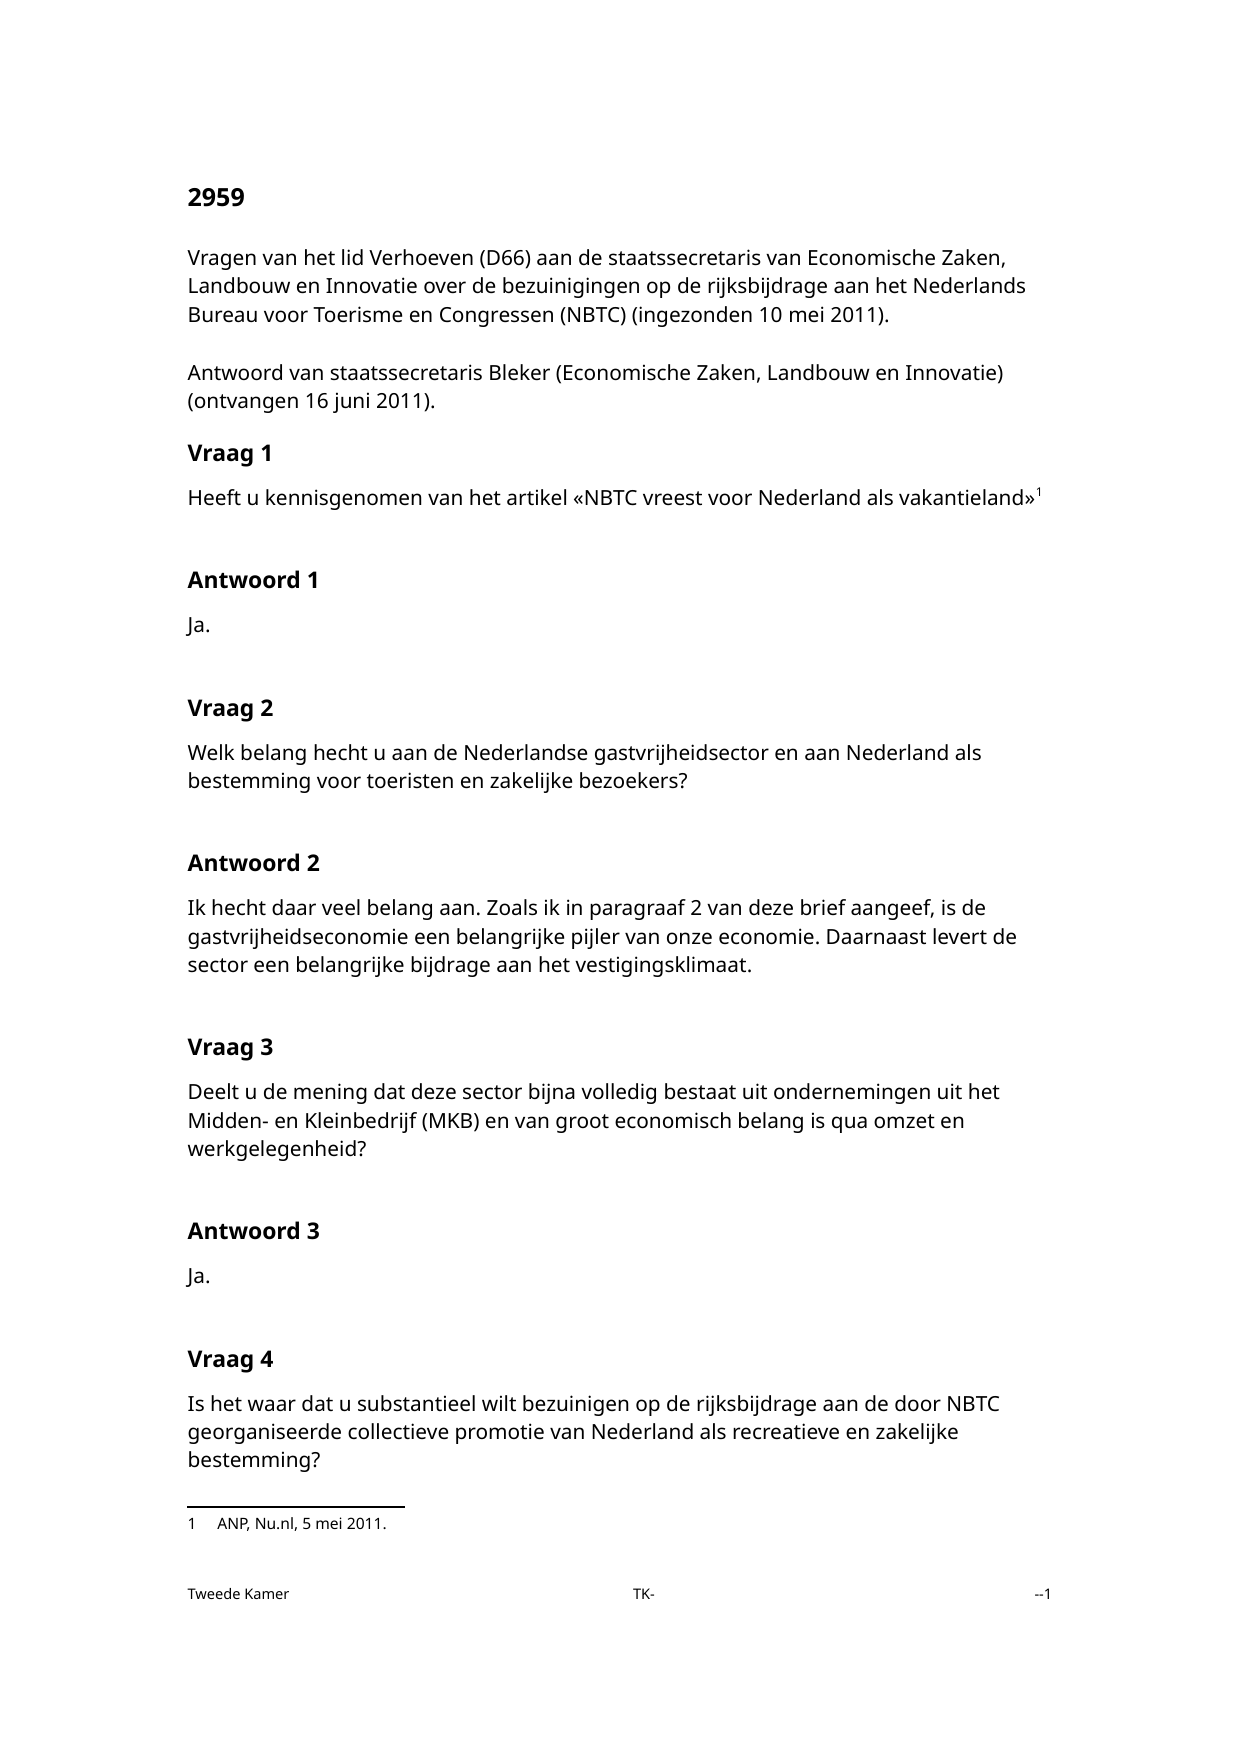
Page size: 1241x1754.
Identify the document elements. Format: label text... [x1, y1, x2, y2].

text Vragen van het lid Verhoeven (D66) aan de staatssecretaris van Economische Zaken, Landbouw en Innovatie over de bezuinigingen op de rijksbijdrage aan het Nederlands Bureau voor Toerisme en Congressen (NBTC) (ingezonden 10 mei 2011). [187, 243, 1053, 328]
text Is het waar dat u substantieel wilt bezuinigen op de rijksbijdrage aan de door NBTC georganiseerde collectieve promotie van Nederland als recreatieve en zakelijke bestemming? [187, 1389, 1053, 1474]
subtitle Antwoord 2 [187, 847, 1053, 878]
text Ja. [187, 1262, 1053, 1290]
text Welk belang hecht u aan de Nederlandse gastvrijheidsector en aan Nederland als bestemming voor toeristen en zakelijke bezoekers? [187, 738, 1053, 795]
text Deelt u de mening dat deze sector bijna volledig bestaat uit ondernemingen uit het Midden- en Kleinbedrijf (MKB) en van groot economisch belang is qua omzet en werkgelegenheid? [187, 1077, 1053, 1163]
text 2959 [187, 179, 1053, 213]
subtitle Vraag 2 [187, 692, 1053, 723]
text ANP, Nu.nl, 5 mei 2011. [187, 1506, 1053, 1534]
subtitle Vraag 1 [187, 437, 1053, 468]
text Antwoord van staatssecretaris Bleker (Economische Zaken, Landbouw en Innovatie) (ontvangen 16 juni 2011). [187, 358, 1053, 415]
subtitle Antwoord 3 [187, 1215, 1053, 1247]
subtitle Antwoord 1 [187, 564, 1053, 596]
subtitle Vraag 3 [187, 1031, 1053, 1062]
text Heeft u kennisgenomen van het artikel «NBTC vreest voor Nederland als vakantieland» [187, 483, 1053, 512]
subtitle Vraag 4 [187, 1342, 1053, 1374]
text Ik hecht daar veel belang aan. Zoals ik in paragraaf 2 van deze brief aangeef, is de gastvrijheidseconomie een belangrijke pijler van onze economie. Daarnaast levert de sector een belangrijke bijdrage aan het vestigingsklimaat. [187, 893, 1053, 979]
text Ja. [187, 611, 1053, 639]
